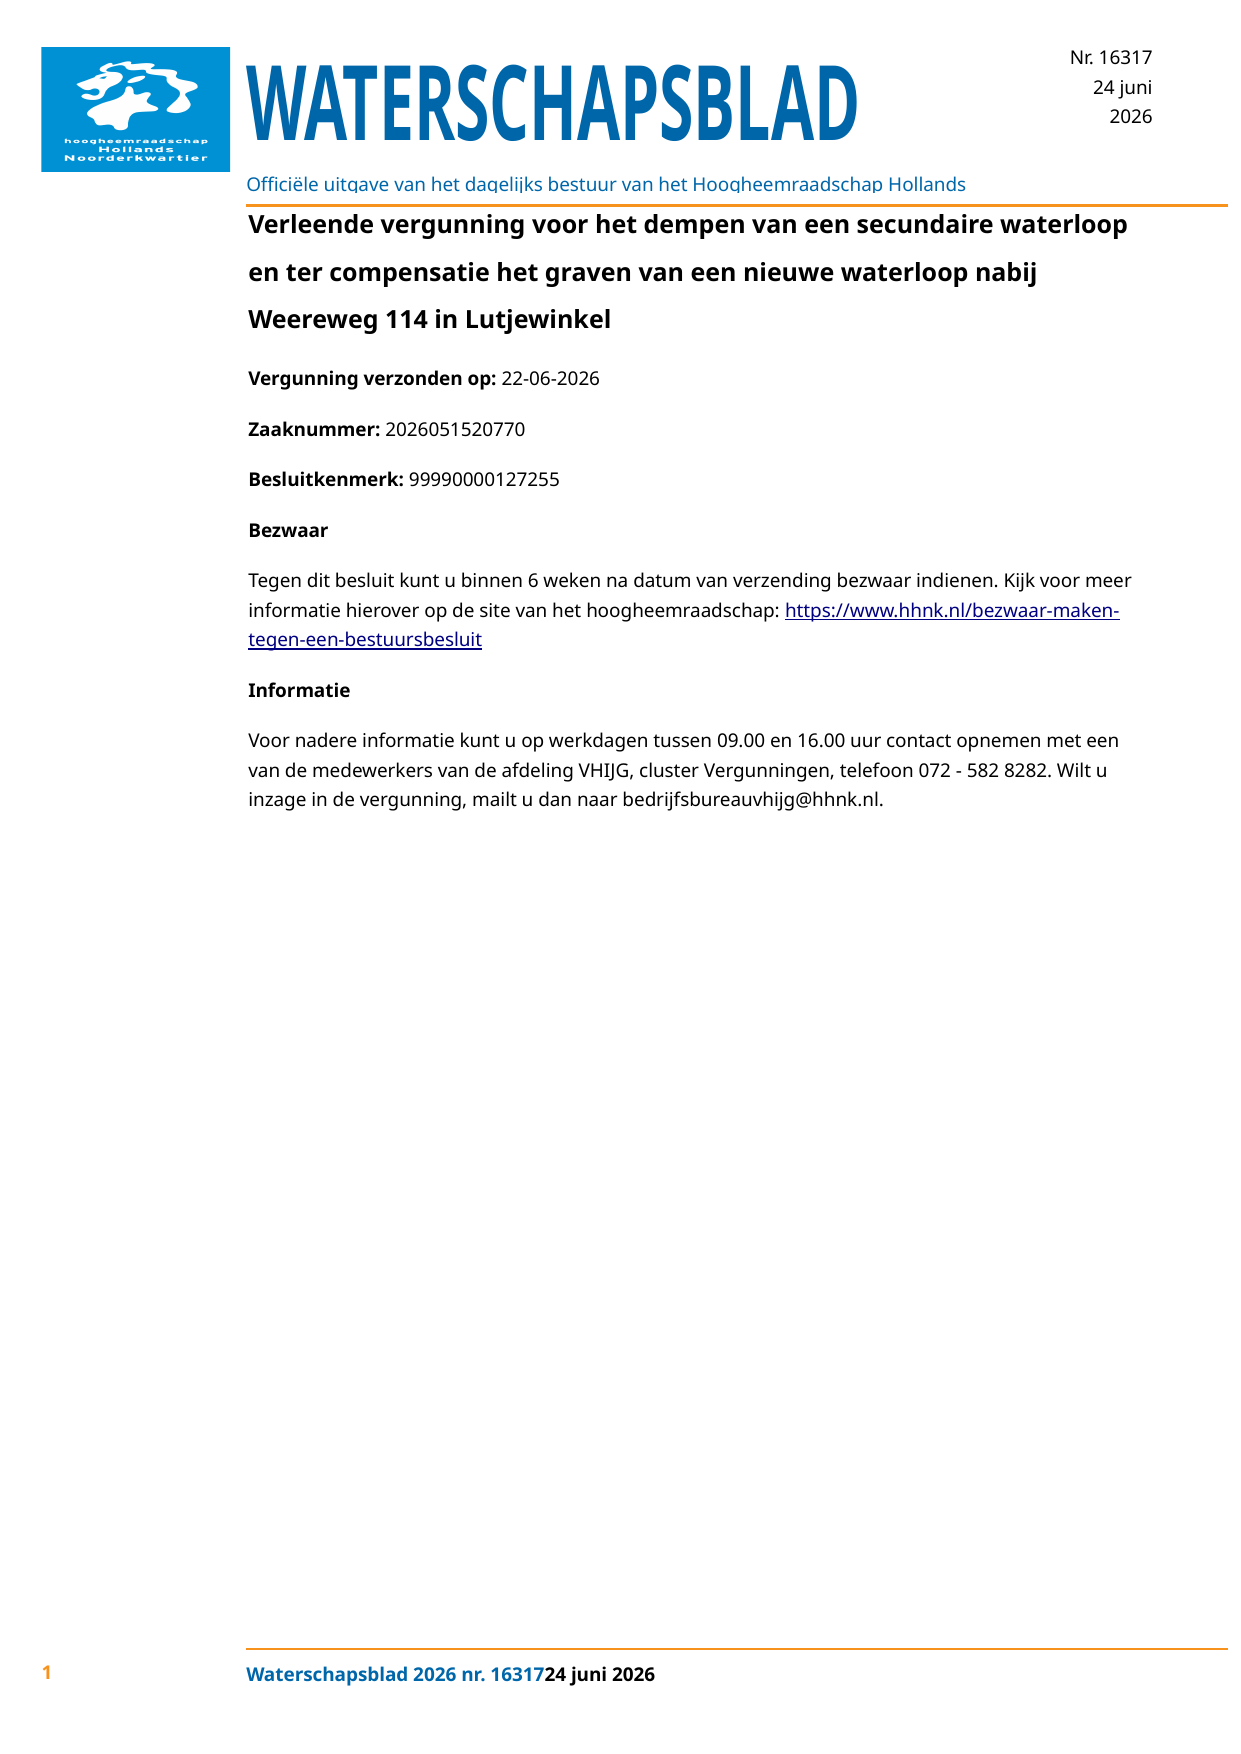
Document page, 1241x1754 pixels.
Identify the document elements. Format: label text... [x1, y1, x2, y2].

picture [129, 76, 144, 82]
picture [78, 64, 122, 99]
text Informatie [248, 677, 1152, 702]
text Besluitkenmerk: 99990000127255 [248, 466, 1152, 492]
text Verleende vergunning voor het dempen van een secundaire waterloop en ter compensatie het graven van een nieuwe waterloop nabij Weereweg 114 in Lutjewinkel [248, 207, 1152, 336]
text Tegen dit besluit kunt u binnen 6 weken na datum van verzending bezwaar indienen. Kijk voor meer informatie hierover op de site van het hoogheemraadschap: https://www.hhnk.nl/bezwaar-maken-tegen-een-bestuursbesluit [248, 567, 1152, 652]
picture [118, 62, 197, 112]
text Bezwaar [248, 517, 1152, 542]
text Vergunning verzonden op: 22-06-2026 [248, 366, 1152, 391]
text Zaaknummer: 2026051520770 [248, 416, 1152, 442]
text Voor nadere informatie kunt u op werkdagen tussen 09.00 en 16.00 uur contact opnemen met een van de medewerkers van de afdeling VHIJG, cluster Vergunningen, telefoon 072 - 582 8282. Wilt u inzage in de vergunning, mailt u dan naar bedrijfsbureauvhijg@hhnk.nl. [248, 727, 1152, 812]
picture [88, 87, 157, 130]
